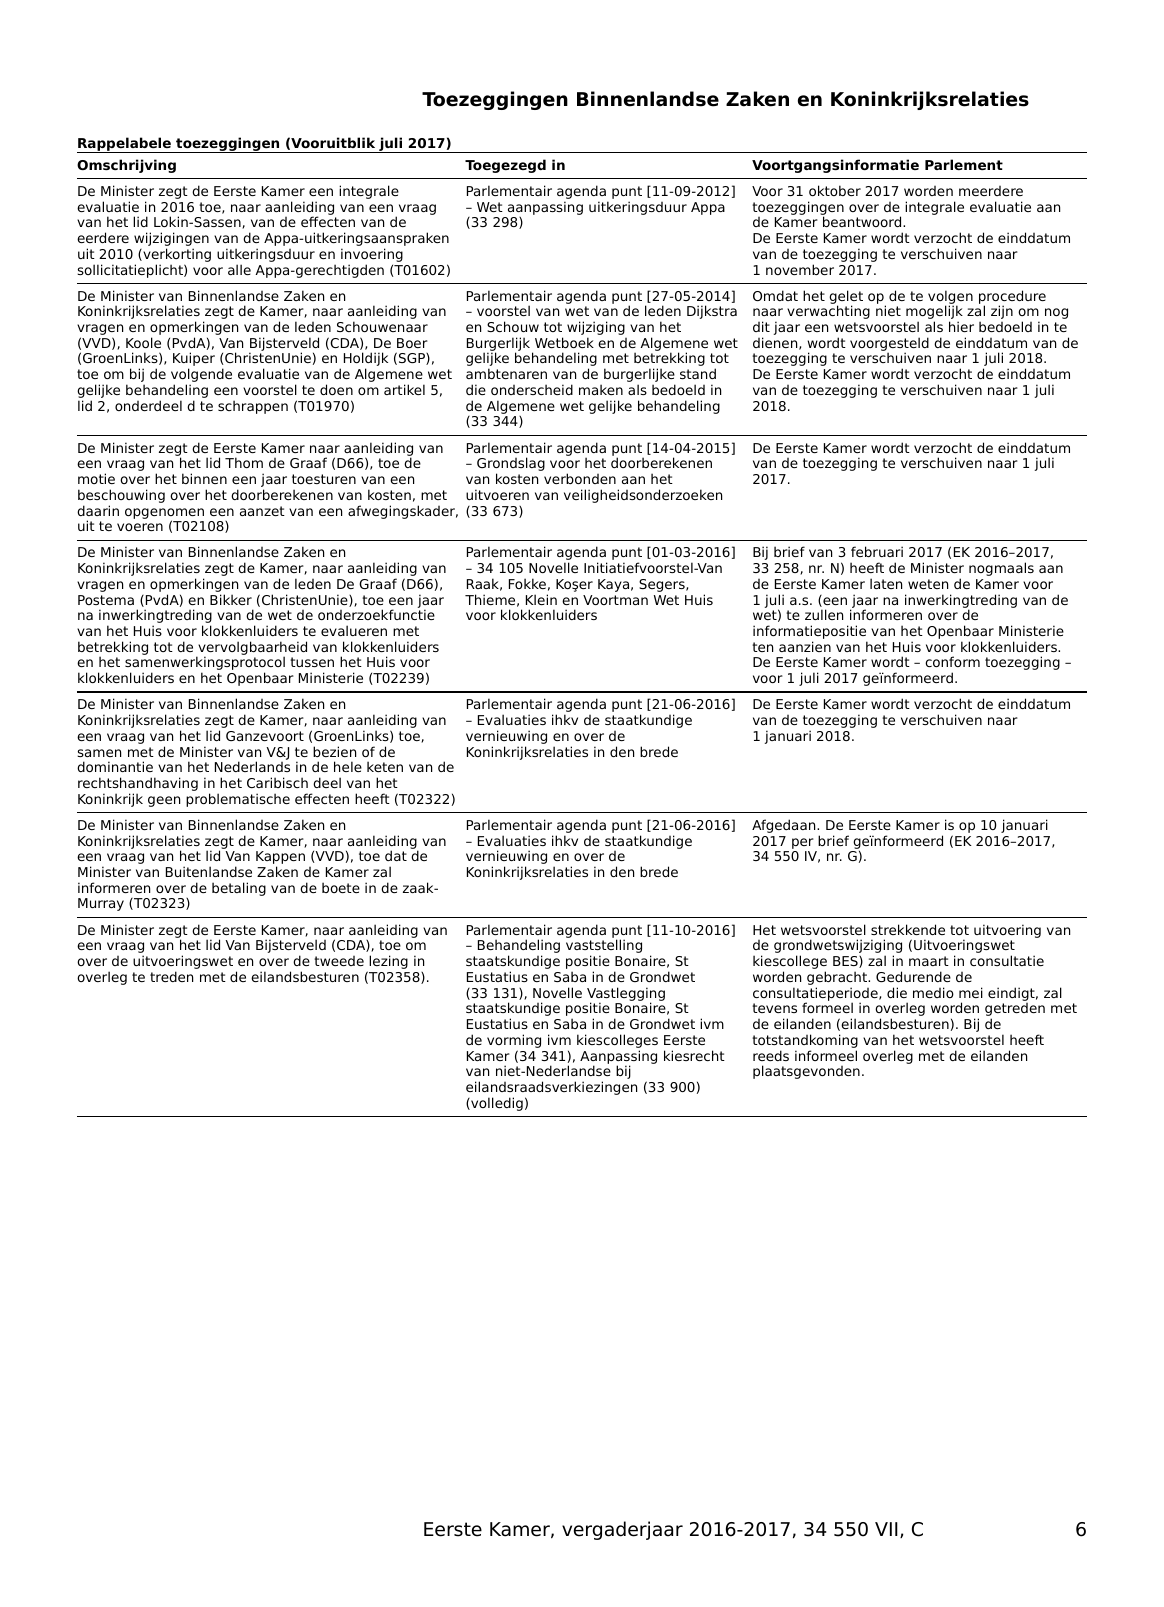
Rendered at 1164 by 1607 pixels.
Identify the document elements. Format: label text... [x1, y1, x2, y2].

table_cell De Minister zegt de Eerste Kamer, naar aanleiding van een vraag van het lid Van Bijsterveld (CDA), toe om over de uitvoeringswet en over de tweede lezing in overleg te treden met de eilandsbesturen (T02358). [77, 918, 459, 1116]
table_cell Omdat het gelet op de te volgen procedure naar verwachting niet mogelijk zal zijn om nog dit jaar een wetsvoorstel als hier bedoeld in te dienen, wordt voorgesteld de einddatum van de toezegging te verschuiven naar 1 juli 2018. De Eerste Kamer wordt verzocht de einddatum van de toezegging te verschuiven naar 1 juli 2018. [746, 284, 1087, 435]
table_cell Parlementair agenda punt [21-06-2016] – Evaluaties ihkv de staatkundige vernieuwing en over de Koninkrijksrelaties in den brede [460, 693, 746, 812]
table_cell De Minister van Binnenlandse Zaken en Koninkrijksrelaties zegt de Kamer, naar aanleiding van een vraag van het lid Ganzevoort (GroenLinks) toe, samen met de Minister van V&J te bezien of de dominantie van het Nederlands in de hele keten van de rechtshandhaving in het Caribisch deel van het Koninkrijk geen problematische effecten heeft (T02322) [77, 693, 459, 812]
table_cell De Minister zegt de Eerste Kamer een integrale evaluatie in 2016 toe, naar aanleiding van een vraag van het lid Lokin-Sassen, van de effecten van de eerdere wijzigingen van de Appa-uitkeringsaanspraken uit 2010 (verkorting uitkeringsduur en invoering sollicitatieplicht) voor alle Appa-gerechtigden (T01602) [77, 179, 459, 283]
table_cell De Eerste Kamer wordt verzocht de einddatum van de toezegging te verschuiven naar 1 juli 2017. [746, 436, 1087, 539]
table_cell Parlementair agenda punt [11-10-2016] – Behandeling vaststelling staatskundige positie Bonaire, St Eustatius en Saba in de Grondwet (33 131), Novelle Vastlegging staatskundige positie Bonaire, St Eustatius en Saba in de Grondwet ivm de vorming ivm kiescolleges Eerste Kamer (34 341), Aanpassing kiesrecht van niet-Nederlandse bij eilandsraadsverkiezingen (33 900) (volledig) [460, 918, 746, 1116]
table_cell De Minister van Binnenlandse Zaken en Koninkrijksrelaties zegt de Kamer, naar aanleiding van een vraag van het lid Van Kappen (VVD), toe dat de Minister van Buitenlandse Zaken de Kamer zal informeren over de betaling van de boete in de zaak-Murray (T02323) [77, 813, 459, 917]
table_cell Het wetsvoorstel strekkende tot uitvoering van de grondwetswijziging (Uitvoeringswet kiescollege BES) zal in maart in consultatie worden gebracht. Gedurende de consultatieperiode, die medio mei eindigt, zal tevens formeel in overleg worden getreden met de eilanden (eilandsbesturen). Bij de totstandkoming van het wetsvoorstel heeft reeds informeel overleg met de eilanden plaatsgevonden. [746, 918, 1087, 1116]
table_cell Parlementair agenda punt [01-03-2016] – 34 105 Novelle Initiatiefvoorstel-Van Raak, Fokke, Koşer Kaya, Segers, Thieme, Klein en Voortman Wet Huis voor klokkenluiders [460, 541, 746, 691]
subtitle Toezeggingen Binnenlandse Zaken en Koninkrijksrelaties [77, 89, 1087, 111]
table_cell Voortgangsinformatie Parlement [746, 153, 1087, 178]
table_cell Parlementair agenda punt [14-04-2015] – Grondslag voor het doorberekenen van kosten verbonden aan het uitvoeren van veiligheidsonderzoeken (33 673) [460, 436, 746, 539]
table_cell Parlementair agenda punt [27-05-2014] – voorstel van wet van de leden Dijkstra en Schouw tot wijziging van het Burgerlijk Wetboek en de Algemene wet gelijke behandeling met betrekking tot ambtenaren van de burgerlijke stand die onderscheid maken als bedoeld in de Algemene wet gelijke behandeling (33 344) [460, 284, 746, 435]
table_cell De Minister van Binnenlandse Zaken en Koninkrijksrelaties zegt de Kamer, naar aanleiding van vragen en opmerkingen van de leden De Graaf (D66), Postema (PvdA) en Bikker (ChristenUnie), toe een jaar na inwerkingtreding van de wet de onderzoekfunctie van het Huis voor klokkenluiders te evalueren met betrekking tot de vervolgbaarheid van klokkenluiders en het samenwerkingsprotocol tussen het Huis voor klokkenluiders en het Openbaar Ministerie (T02239) [77, 541, 459, 691]
table_cell De Minister zegt de Eerste Kamer naar aanleiding van een vraag van het lid Thom de Graaf (D66), toe de motie over het binnen een jaar toesturen van een beschouwing over het doorberekenen van kosten, met daarin opgenomen een aanzet van een afwegingskader, uit te voeren (T02108) [77, 436, 459, 539]
table_cell Bij brief van 3 februari 2017 (EK 2016–2017, 33 258, nr. N) heeft de Minister nogmaals aan de Eerste Kamer laten weten de Kamer voor 1 juli a.s. (een jaar na inwerkingtreding van de wet) te zullen informeren over de informatiepositie van het Openbaar Ministerie ten aanzien van het Huis voor klokkenluiders. De Eerste Kamer wordt – conform toezegging – voor 1 juli 2017 geïnformeerd. [746, 541, 1087, 691]
table_cell Afgedaan. De Eerste Kamer is op 10 januari 2017 per brief geïnformeerd (EK 2016–2017, 34 550 IV, nr. G). [746, 813, 1087, 917]
table_cell Omschrijving [77, 153, 459, 178]
table_cell Toegezegd in [460, 153, 746, 178]
table_cell Voor 31 oktober 2017 worden meerdere toezeggingen over de integrale evaluatie aan de Kamer beantwoord. De Eerste Kamer wordt verzocht de einddatum van de toezegging te verschuiven naar 1 november 2017. [746, 179, 1087, 283]
table_cell Parlementair agenda punt [21-06-2016] – Evaluaties ihkv de staatkundige vernieuwing en over de Koninkrijksrelaties in den brede [460, 813, 746, 917]
table_cell De Eerste Kamer wordt verzocht de einddatum van de toezegging te verschuiven naar 1 januari 2018. [746, 693, 1087, 812]
table_cell De Minister van Binnenlandse Zaken en Koninkrijksrelaties zegt de Kamer, naar aanleiding van vragen en opmerkingen van de leden Schouwenaar (VVD), Koole (PvdA), Van Bijsterveld (CDA), De Boer (GroenLinks), Kuiper (ChristenUnie) en Holdijk (SGP), toe om bij de volgende evaluatie van de Algemene wet gelijke behandeling een voorstel te doen om artikel 5, lid 2, onderdeel d te schrappen (T01970) [77, 284, 459, 435]
table_header Rappelabele toezeggingen (Vooruitblik juli 2017) [77, 136, 1087, 152]
table_cell Parlementair agenda punt [11-09-2012] – Wet aanpassing uitkeringsduur Appa (33 298) [460, 179, 746, 283]
